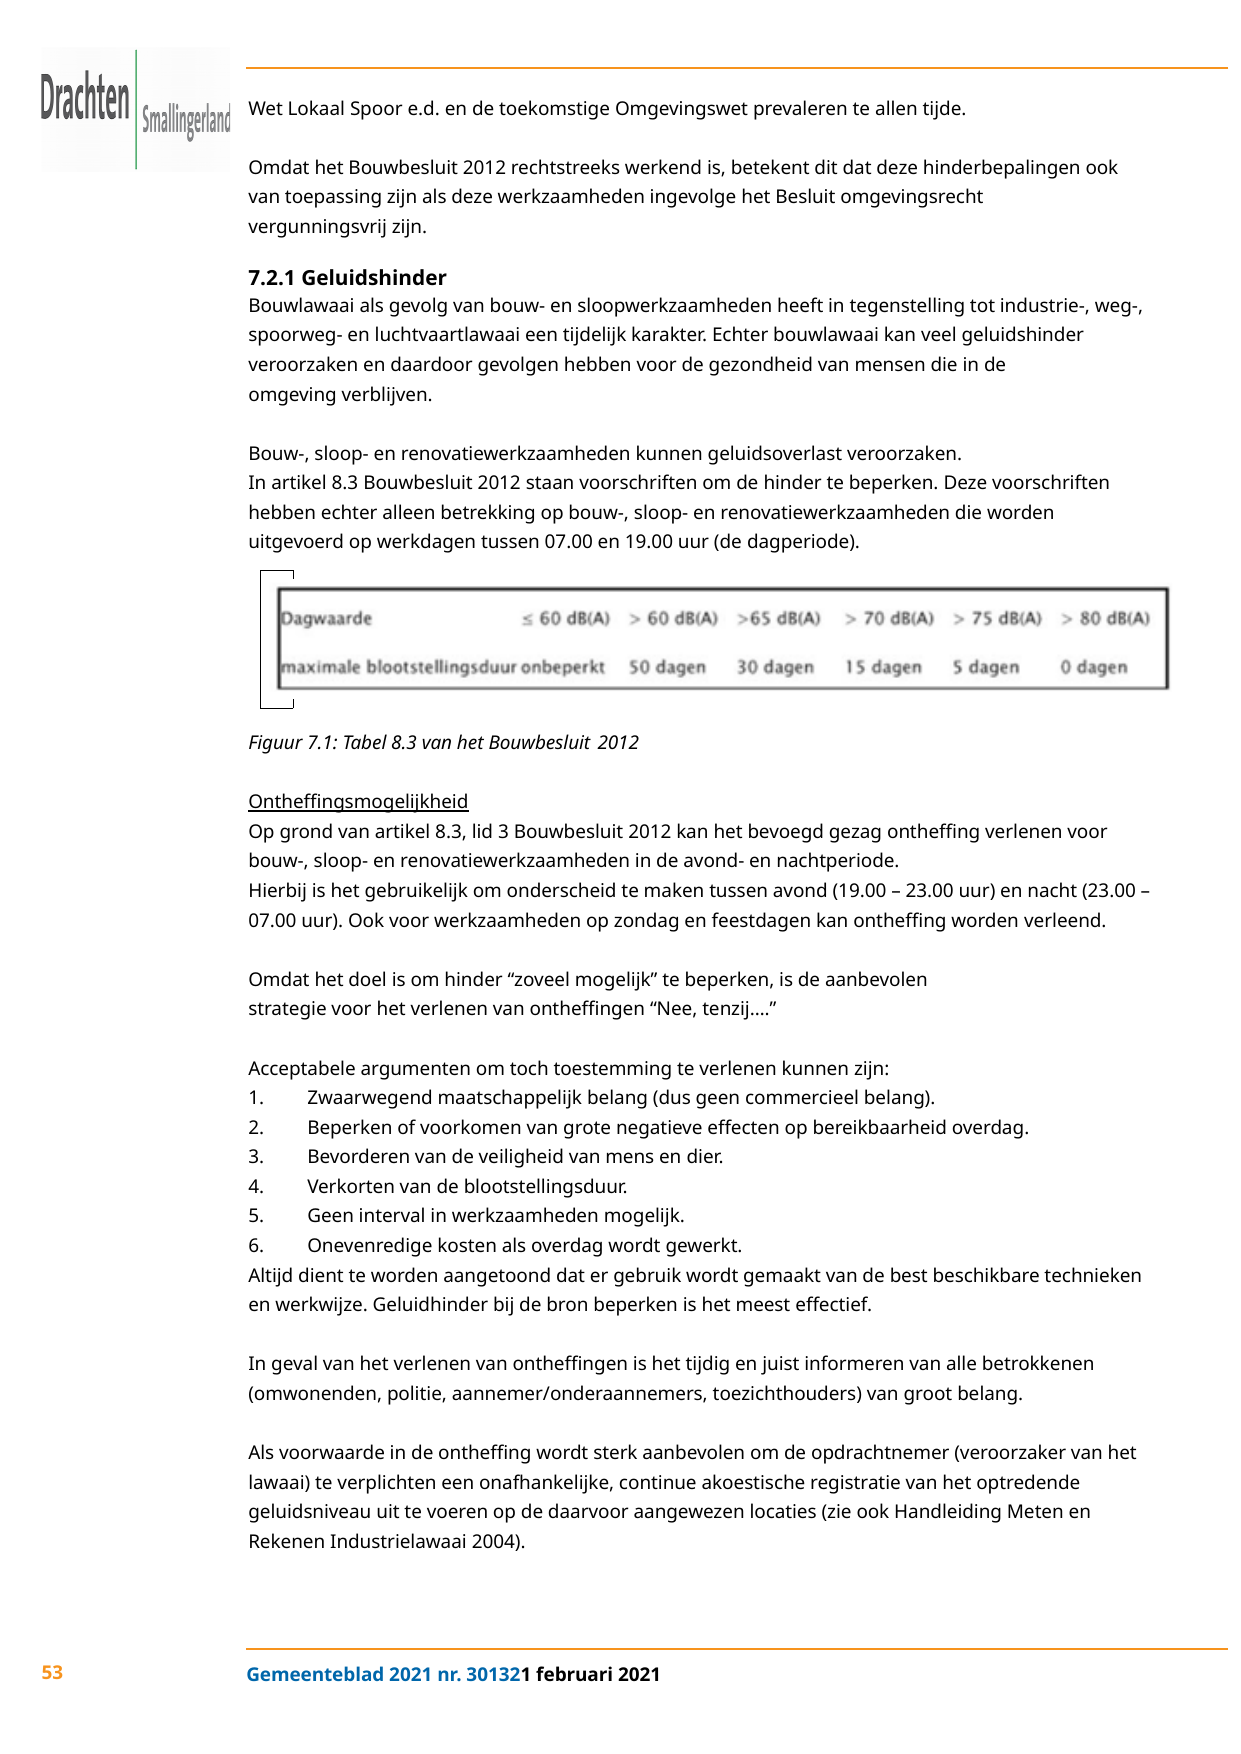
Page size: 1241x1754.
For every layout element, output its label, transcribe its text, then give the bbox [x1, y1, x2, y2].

text Figuur 7.1: Tabel 8.3 van het Bouwbesluit 2012 [248, 729, 1152, 755]
text Hierbij is het gebruikelijk om onderscheid te maken tussen avond (19.00 – 23.00 uur) en nacht (23.00 – 07.00 uur). Ook voor werkzaamheden op zondag en feestdagen kan ontheffing worden verleend. [248, 877, 1152, 932]
text Ontheffingsmogelijkheid [248, 788, 1152, 814]
list Verkorten van de blootstellingsduur. [248, 1173, 1152, 1199]
text In geval van het verlenen van ontheffingen is het tijdig en juist informeren van alle betrokkenen (omwonenden, politie, aannemer/onderaannemers, toezichthouders) van groot belang. [248, 1351, 1152, 1406]
text Wet Lokaal Spoor e.d. en de toekomstige Omgevingswet prevaleren te allen tijde. [248, 95, 1152, 121]
text Bouwlawaai als gevolg van bouw- en sloopwerkzaamheden heeft in tegenstelling tot industrie-, weg-, spoorweg- en luchtvaartlawaai een tijdelijk karakter. Echter bouwlawaai kan veel geluidshinder veroorzaken en daardoor gevolgen hebben voor de gezondheid van mensen die in de omgeving verblijven. [248, 292, 1152, 406]
list Bevorderen van de veiligheid van mens en dier. [248, 1143, 1152, 1169]
text Omdat het doel is om hinder “zoveel mogelijk” te beperken, is de aanbevolen strategie voor het verlenen van ontheffingen “Nee, tenzij….” [248, 966, 1152, 1021]
list Zwaarwegend maatschappelijk belang (dus geen commercieel belang). [248, 1084, 1152, 1110]
text 7.2.1 Geluidshinder [248, 263, 1152, 292]
text Op grond van artikel 8.3, lid 3 Bouwbesluit 2012 kan het bevoegd gezag ontheffing verlenen voor bouw-, sloop- en renovatiewerkzaamheden in de avond- en nachtperiode. [248, 818, 1152, 873]
text Omdat het Bouwbesluit 2012 rechtstreeks werkend is, betekent dit dat deze hinderbepalingen ook van toepassing zijn als deze werkzaamheden ingevolge het Besluit omgevingsrecht vergunningsvrij zijn. [248, 154, 1152, 239]
list Beperken of voorkomen van grote negatieve effecten op bereikbaarheid overdag. [248, 1114, 1152, 1139]
picture [41, 47, 231, 172]
picture [268, 579, 1173, 699]
text Altijd dient te worden aangetoond dat er gebruik wordt gemaakt van de best beschikbare technieken en werkwijze. Geluidhinder bij de bron beperken is het meest effectief. [248, 1262, 1152, 1317]
text Bouw-, sloop- en renovatiewerkzaamheden kunnen geluidsoverlast veroorzaken. In artikel 8.3 Bouwbesluit 2012 staan voorschriften om de hinder te beperken. Deze voorschriften hebben echter alleen betrekking op bouw-, sloop- en renovatiewerkzaamheden die worden uitgevoerd op werkdagen tussen 07.00 en 19.00 uur (de dagperiode). [248, 440, 1152, 554]
text Acceptabele argumenten om toch toestemming te verlenen kunnen zijn: [248, 1055, 1152, 1080]
text Als voorwaarde in de ontheffing wordt sterk aanbevolen om de opdrachtnemer (veroorzaker van het lawaai) te verplichten een onafhankelijke, continue akoestische registratie van het optredende geluidsniveau uit te voeren op de daarvoor aangewezen locaties (zie ook Handleiding Meten en Rekenen Industrielawaai 2004). [248, 1439, 1152, 1554]
list Geen interval in werkzaamheden mogelijk. [248, 1203, 1152, 1228]
list Onevenredige kosten als overdag wordt gewerkt. [248, 1232, 1152, 1258]
